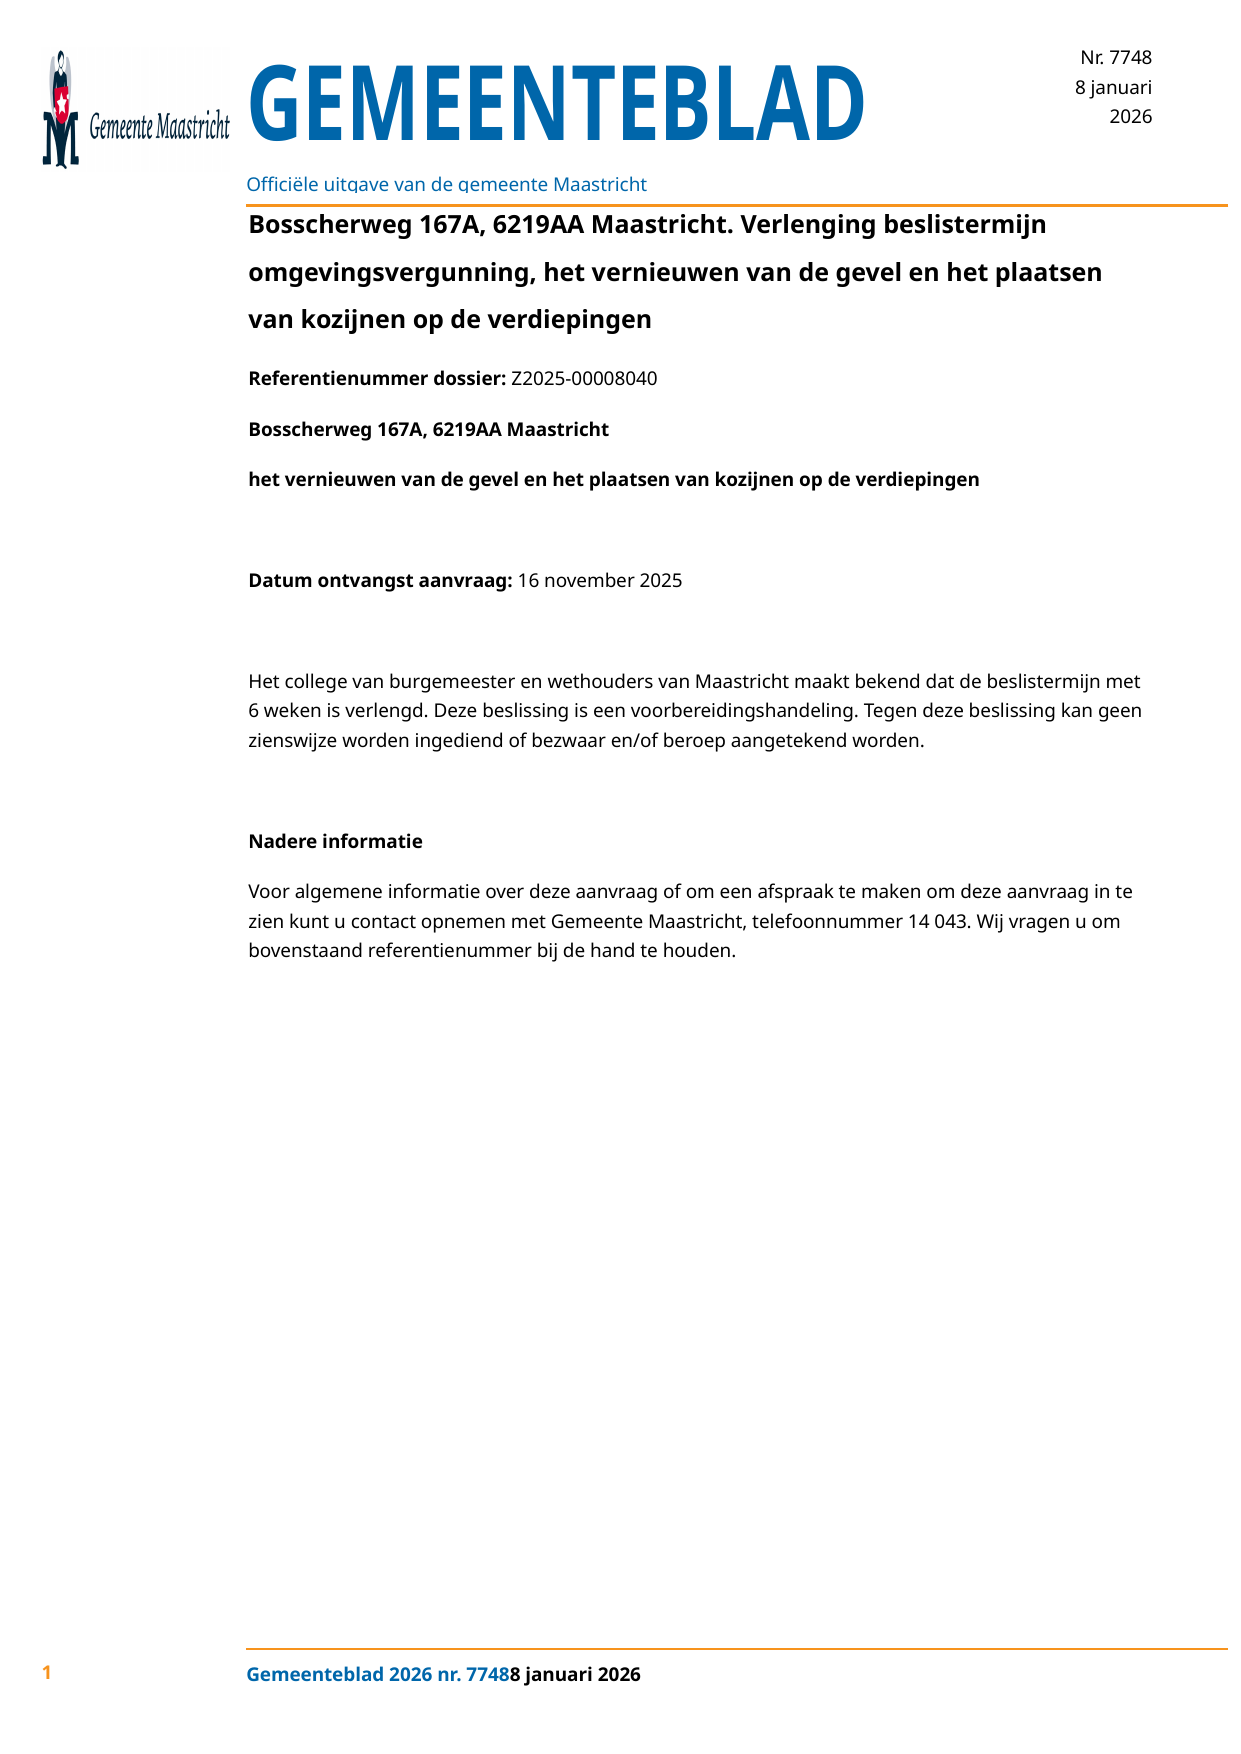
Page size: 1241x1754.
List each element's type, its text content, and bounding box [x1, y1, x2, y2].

picture [41, 47, 231, 172]
text Bosscherweg 167A, 6219AA Maastricht [248, 416, 1152, 442]
text Datum ontvangst aanvraag: 16 november 2025 [248, 567, 1152, 593]
text het vernieuwen van de gevel en het plaatsen van kozijnen op de verdiepingen [248, 466, 1152, 492]
text Het college van burgemeester en wethouders van Maastricht maakt bekend dat de beslistermijn met 6 weken is verlengd. Deze beslissing is een voorbereidingshandeling. Tegen deze beslissing kan geen zienswijze worden ingediend of bezwaar en/of beroep aangetekend worden. [248, 668, 1152, 753]
text Referentienummer dossier: Z2025-00008040 [248, 366, 1152, 391]
text Bosscherweg 167A, 6219AA Maastricht. Verlenging beslistermijn omgevingsvergunning, het vernieuwen van de gevel en het plaatsen van kozijnen op de verdiepingen [248, 207, 1152, 336]
text Nadere informatie [248, 828, 1152, 854]
text Voor algemene informatie over deze aanvraag of om een afspraak te maken om deze aanvraag in te zien kunt u contact opnemen met Gemeente Maastricht, telefoonnummer 14 043. Wij vragen u om bovenstaand referentienummer bij de hand te houden. [248, 878, 1152, 963]
